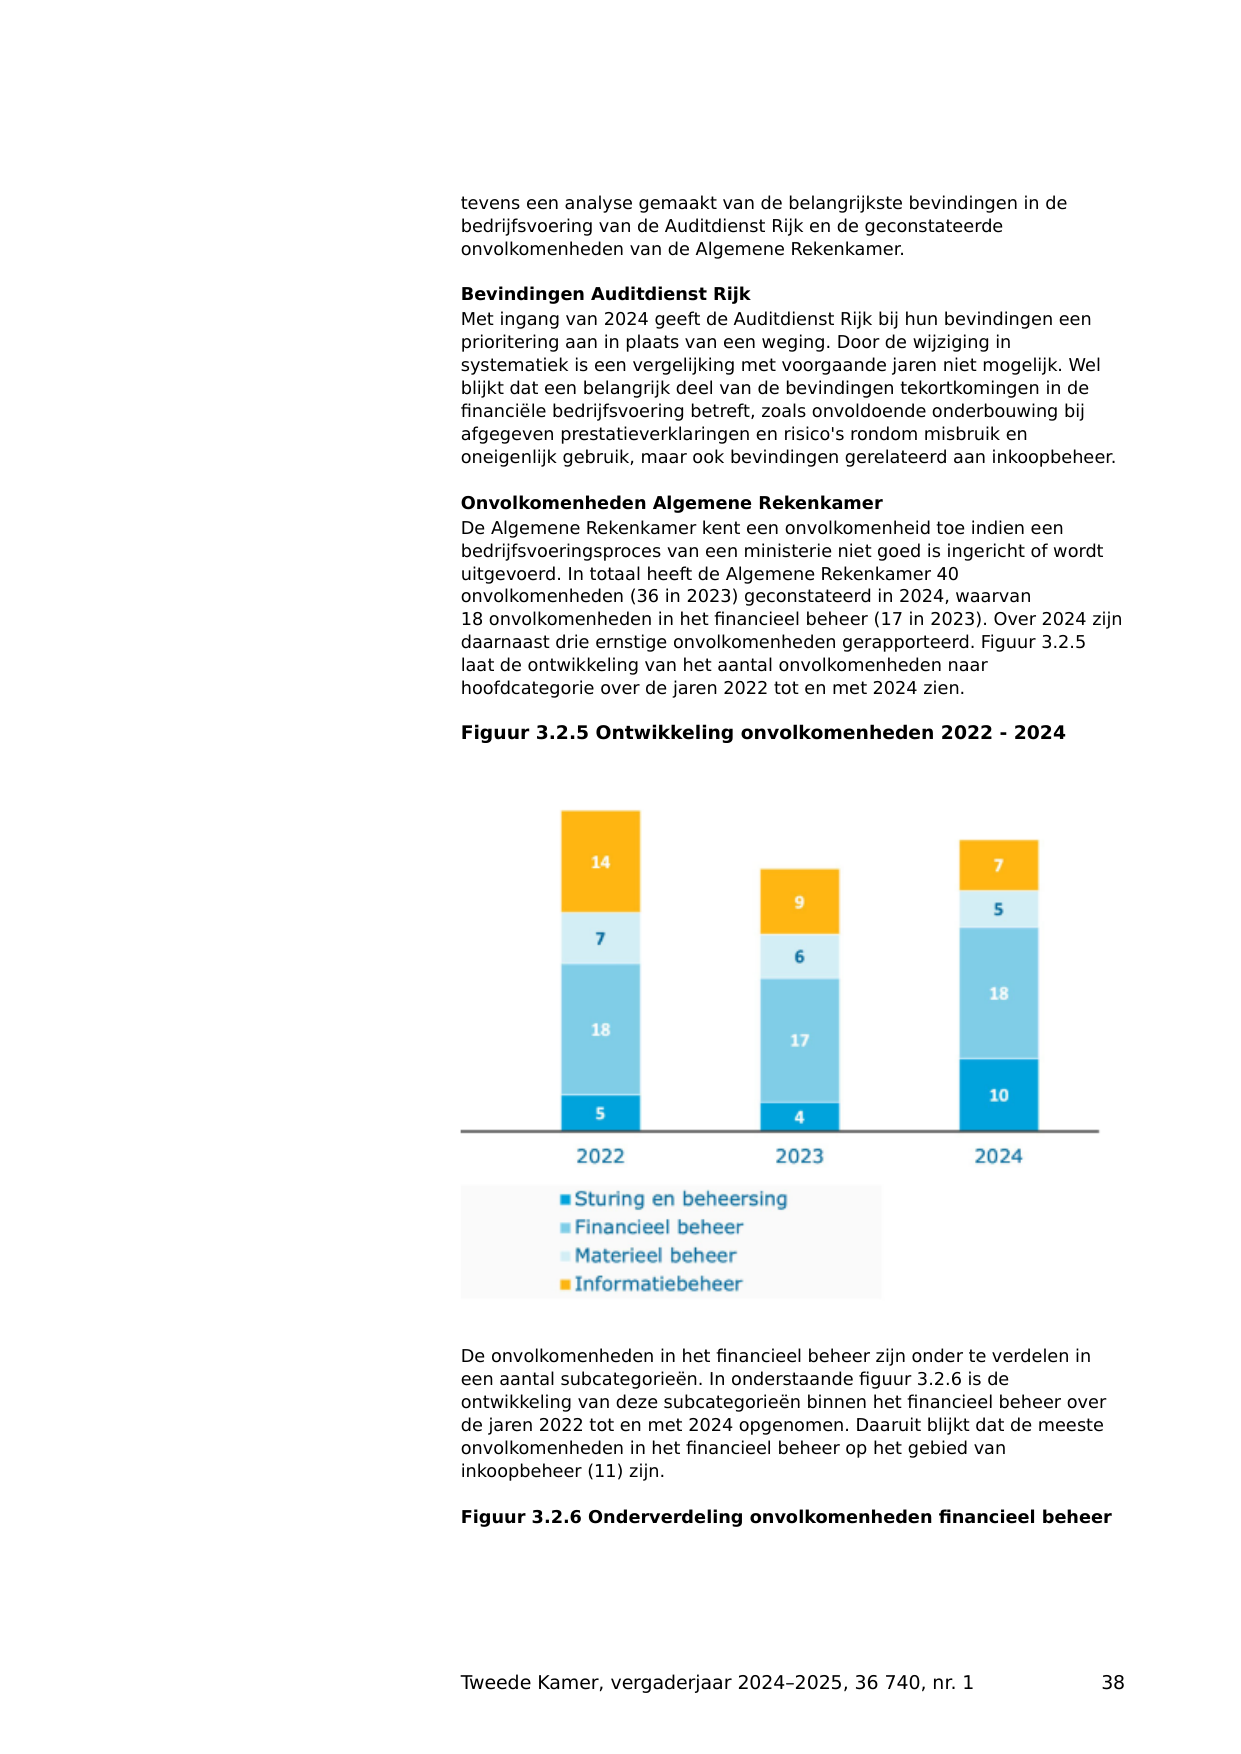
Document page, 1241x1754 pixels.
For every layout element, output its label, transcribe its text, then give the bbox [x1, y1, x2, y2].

text Bevindingen Auditdienst Rijk [461, 282, 1125, 305]
text Onvolkomenheden Algemene Rekenkamer [461, 491, 1125, 514]
text Figuur 3.2.6 Onderverdeling onvolkomenheden financieel beheer [461, 1505, 1125, 1528]
text De onvolkomenheden in het financieel beheer zijn onder te verdelen in een aantal subcategorieën. In onderstaande figuur 3.2.6 is de ontwikkeling van deze subcategorieën binnen het financieel beheer over de jaren 2022 tot en met 2024 opgenomen. Daaruit blijkt dat de meeste onvolkomenheden in het financieel beheer op het gebied van inkoopbeheer (11) zijn. [461, 1344, 1125, 1482]
title Figuur 3.2.5 Ontwikkeling onvolkomenheden 2022 - 2024 [461, 722, 1125, 743]
text De Algemene Rekenkamer kent een onvolkomenheid toe indien een bedrijfsvoeringsproces van een ministerie niet goed is ingericht of wordt uitgevoerd. In totaal heeft de Algemene Rekenkamer 40 onvolkomenheden (36 in 2023) geconstateerd in 2024, waarvan 18 onvolkomenheden in het financieel beheer (17 in 2023). Over 2024 zijn daarnaast drie ernstige onvolkomenheden gerapporteerd. Figuur 3.2.5 laat de ontwikkeling van het aantal onvolkomenheden naar hoofdcategorie over de jaren 2022 tot en met 2024 zien. [461, 516, 1125, 699]
text Met ingang van 2024 geeft de Auditdienst Rijk bij hun bevindingen een prioritering aan in plaats van een weging. Door de wijziging in systematiek is een vergelijking met voorgaande jaren niet mogelijk. Wel blijkt dat een belangrijk deel van de bevindingen tekortkomingen in de financiële bedrijfsvoering betreft, zoals onvoldoende onderbouwing bij afgegeven prestatieverklaringen en risico's rondom misbruik en oneigenlijk gebruik, maar ook bevindingen gerelateerd aan inkoopbeheer. [461, 307, 1125, 468]
text tevens een analyse gemaakt van de belangrijkste bevindingen in de bedrijfsvoering van de Auditdienst Rijk en de geconstateerde onvolkomenheden van de Algemene Rekenkamer. [461, 191, 1125, 259]
